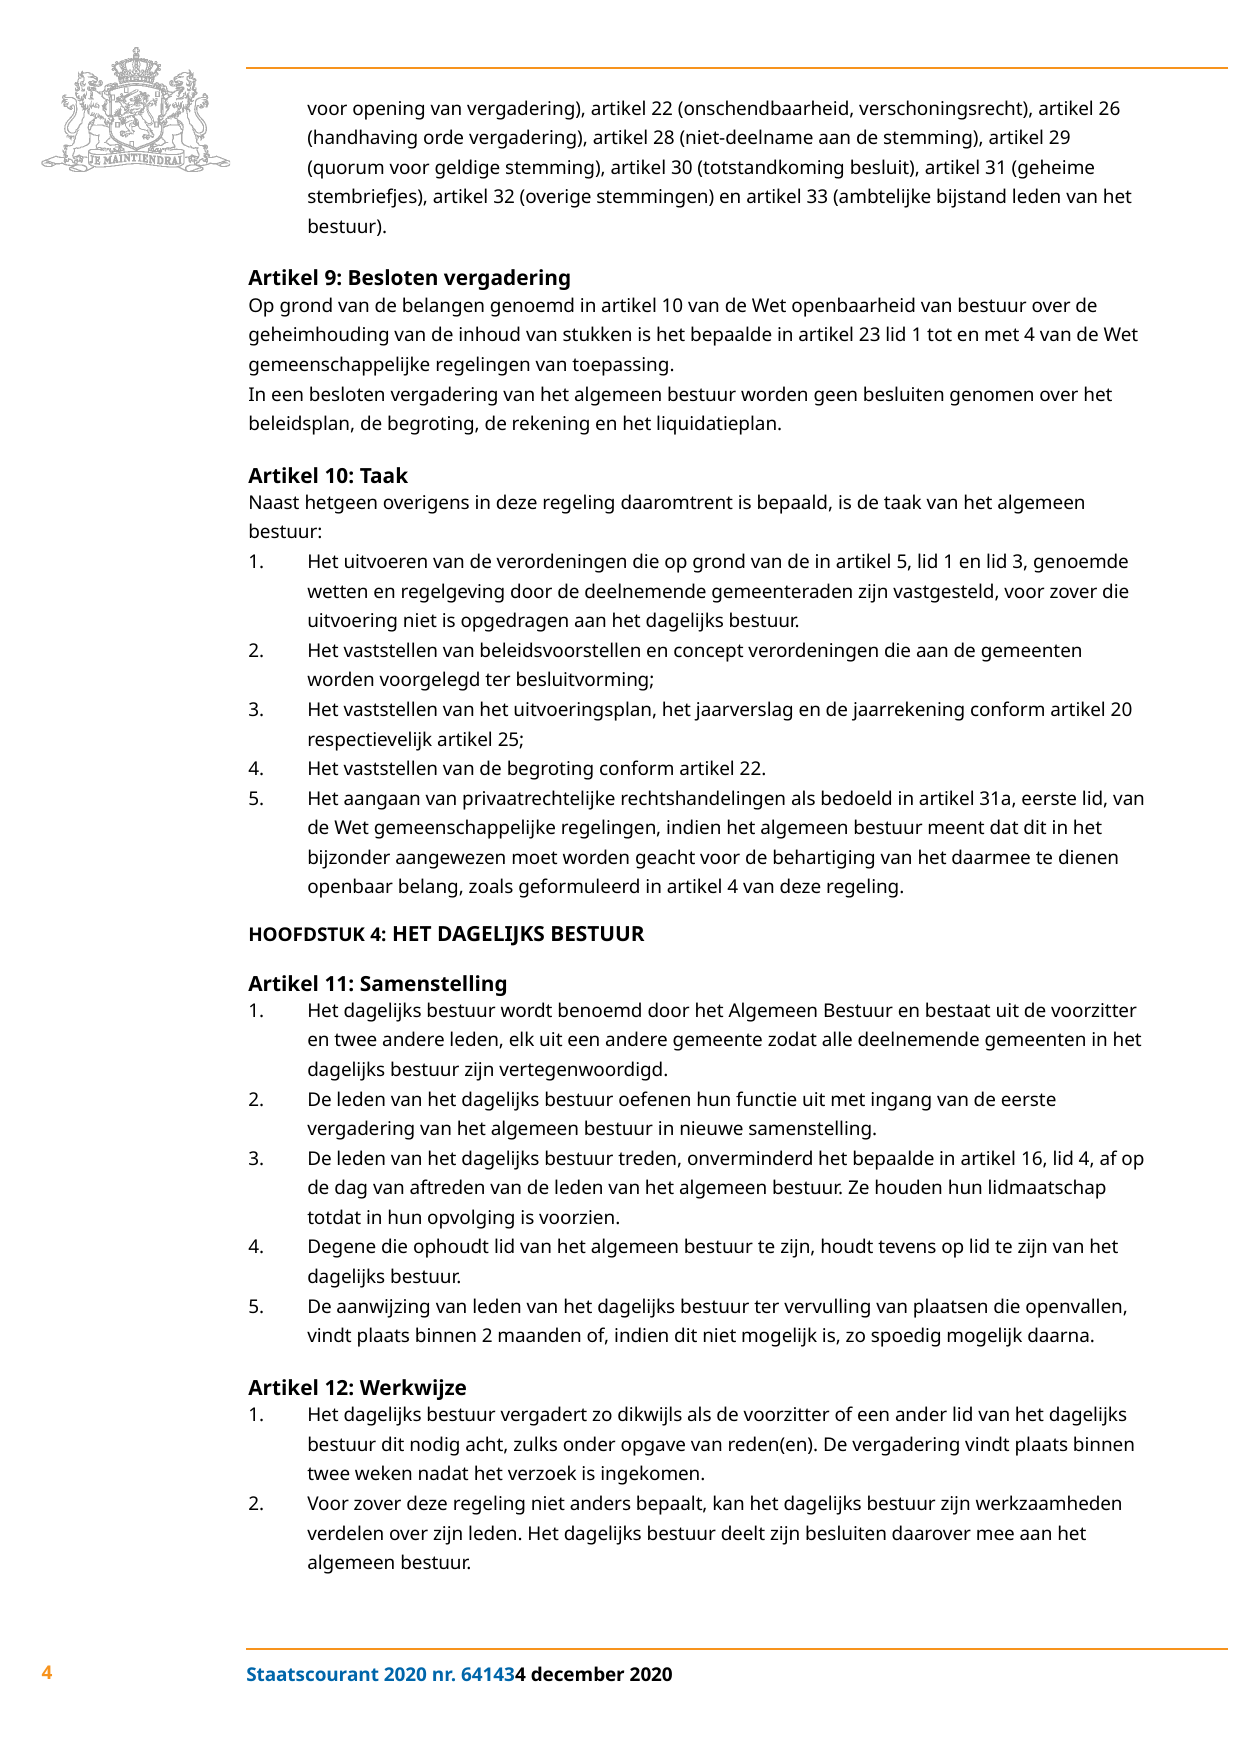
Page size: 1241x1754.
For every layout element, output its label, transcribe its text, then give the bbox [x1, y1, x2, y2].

text Artikel 10: Taak [248, 461, 1152, 489]
picture [41, 47, 231, 172]
list De leden van het dagelijks bestuur treden, onverminderd het bepaalde in artikel 16, lid 4, af op de dag van aftreden van de leden van het algemeen bestuur. Ze houden hun lidmaatschap totdat in hun opvolging is voorzien. [248, 1145, 1152, 1230]
text Op grond van de belangen genoemd in artikel 10 van de Wet openbaarheid van bestuur over de geheimhouding van de inhoud van stukken is het bepaalde in artikel 23 lid 1 tot en met 4 van de Wet gemeenschappelijke regelingen van toepassing. [248, 292, 1152, 377]
list Het dagelijks bestuur vergadert zo dikwijls als de voorzitter of een ander lid van het dagelijks bestuur dit nodig acht, zulks onder opgave van reden(en). De vergadering vindt plaats binnen twee weken nadat het verzoek is ingekomen. [248, 1401, 1152, 1486]
list Het aangaan van privaatrechtelijke rechtshandelingen als bedoeld in artikel 31a, eerste lid, van de Wet gemeenschappelijke regelingen, indien het algemeen bestuur meent dat dit in het bijzonder aangewezen moet worden geacht voor de behartiging van het daarmee te dienen openbaar belang, zoals geformuleerd in artikel 4 van deze regeling. [248, 785, 1152, 899]
list De aanwijzing van leden van het dagelijks bestuur ter vervulling van plaatsen die openvallen, vindt plaats binnen 2 maanden of, indien dit niet mogelijk is, zo spoedig mogelijk daarna. [248, 1293, 1152, 1348]
text Artikel 9: Besloten vergadering [248, 263, 1152, 292]
list Het uitvoeren van de verordeningen die op grond van de in artikel 5, lid 1 en lid 3, genoemde wetten en regelgeving door de deelnemende gemeenteraden zijn vastgesteld, voor zover die uitvoering niet is opgedragen aan het dagelijks bestuur. [248, 548, 1152, 633]
list voor opening van vergadering), artikel 22 (onschendbaarheid, verschoningsrecht), artikel 26 (handhaving orde vergadering), artikel 28 (niet-deelname aan de stemming), artikel 29 (quorum voor geldige stemming), artikel 30 (totstandkoming besluit), artikel 31 (geheime stembriefjes), artikel 32 (overige stemmingen) en artikel 33 (ambtelijke bijstand leden van het bestuur). [248, 95, 1152, 239]
list Voor zover deze regeling niet anders bepaalt, kan het dagelijks bestuur zijn werkzaamheden verdelen over zijn leden. Het dagelijks bestuur deelt zijn besluiten daarover mee aan het algemeen bestuur. [248, 1490, 1152, 1575]
list Het vaststellen van de begroting conform artikel 22. [248, 755, 1152, 781]
list Degene die ophoudt lid van het algemeen bestuur te zijn, houdt tevens op lid te zijn van het dagelijks bestuur. [248, 1234, 1152, 1289]
list De leden van het dagelijks bestuur oefenen hun functie uit met ingang van de eerste vergadering van het algemeen bestuur in nieuwe samenstelling. [248, 1086, 1152, 1141]
text HOOFDSTUK 4: HET DAGELIJKS BESTUUR [248, 919, 1152, 948]
list Het vaststellen van het uitvoeringsplan, het jaarverslag en de jaarrekening conform artikel 20 respectievelijk artikel 25; [248, 696, 1152, 752]
text Naast hetgeen overigens in deze regeling daaromtrent is bepaald, is de taak van het algemeen bestuur: [248, 489, 1152, 544]
list Het dagelijks bestuur wordt benoemd door het Algemeen Bestuur en bestaat uit de voorzitter en twee andere leden, elk uit een andere gemeente zodat alle deelnemende gemeenten in het dagelijks bestuur zijn vertegenwoordigd. [248, 997, 1152, 1082]
list Het vaststellen van beleidsvoorstellen en concept verordeningen die aan de gemeenten worden voorgelegd ter besluitvorming; [248, 637, 1152, 692]
text Artikel 11: Samenstelling [248, 969, 1152, 997]
text In een besloten vergadering van het algemeen bestuur worden geen besluiten genomen over het beleidsplan, de begroting, de rekening en het liquidatieplan. [248, 381, 1152, 436]
text Artikel 12: Werkwijze [248, 1373, 1152, 1401]
